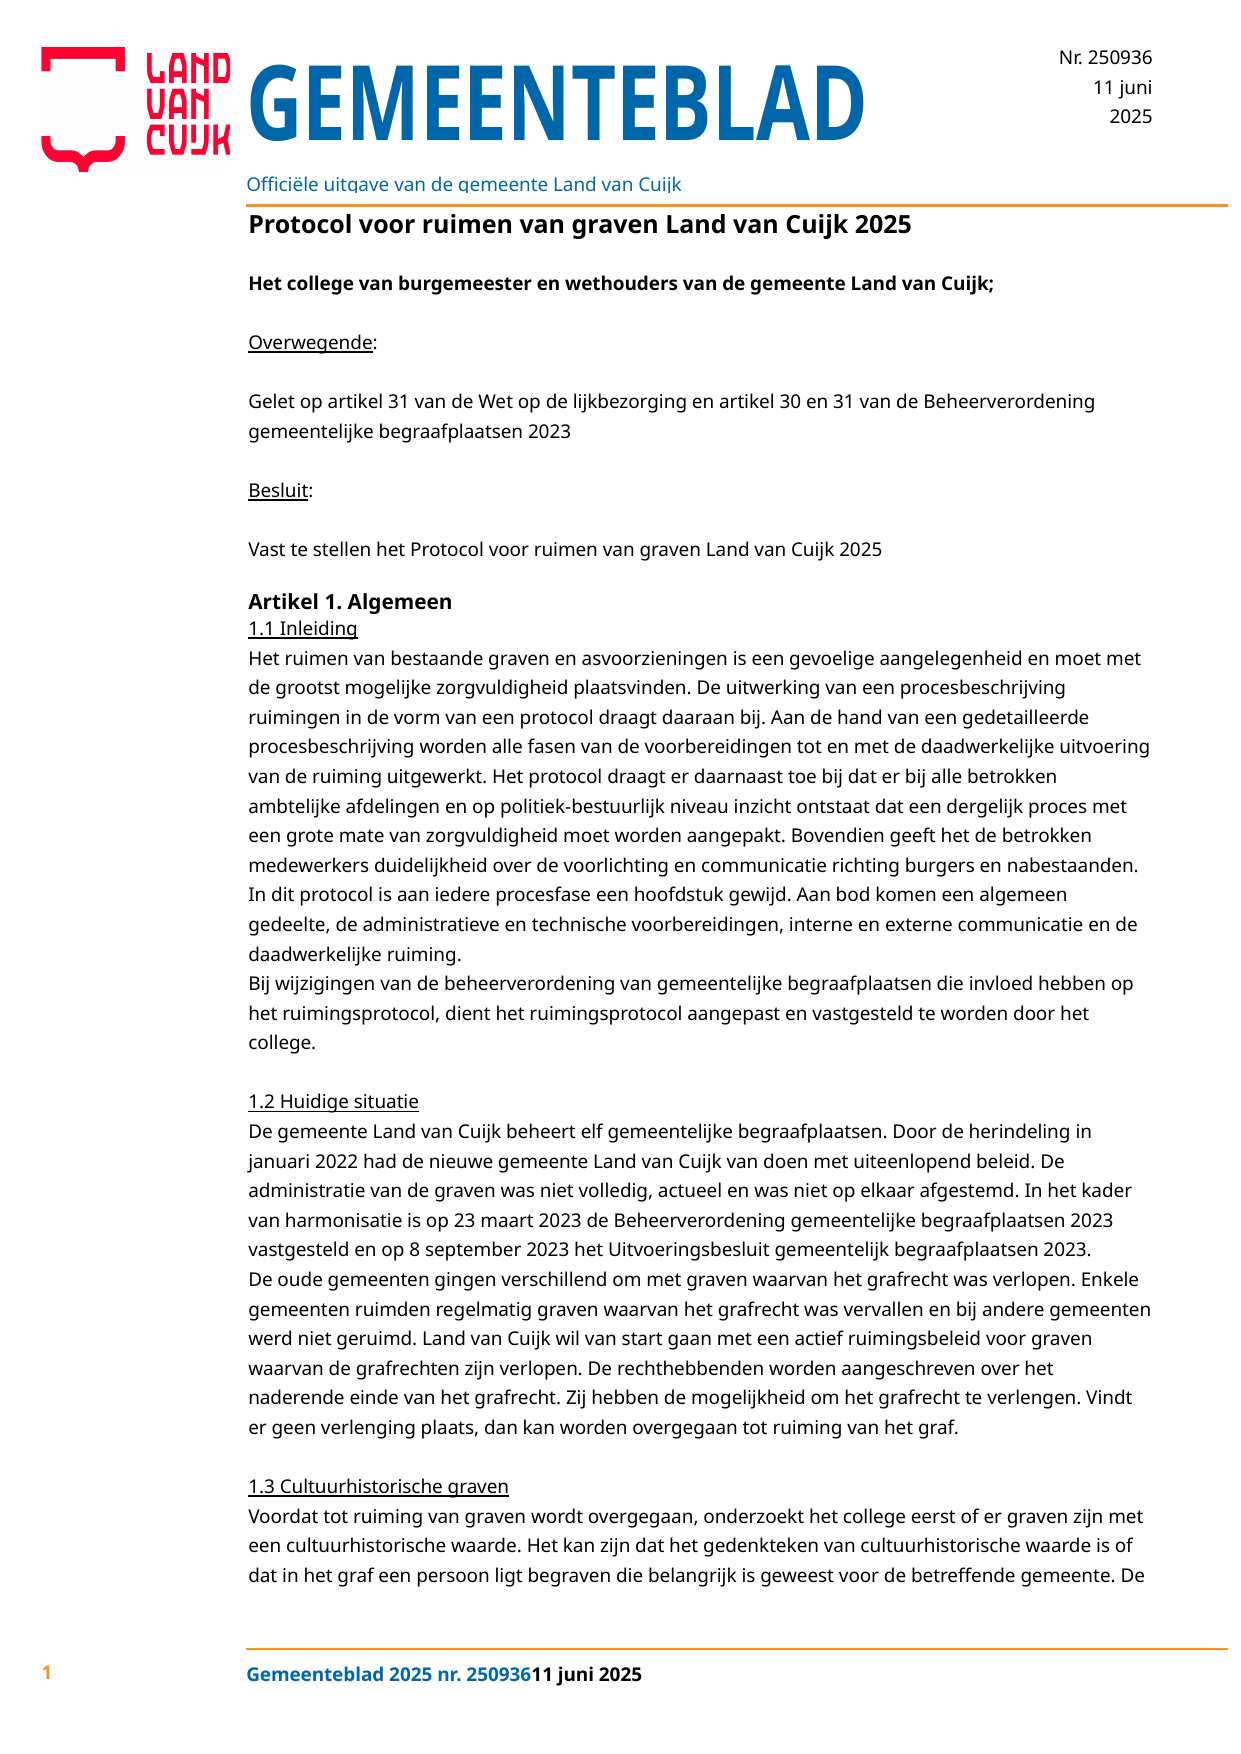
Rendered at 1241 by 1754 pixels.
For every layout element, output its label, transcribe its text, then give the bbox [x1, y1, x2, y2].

text Gelet op artikel 31 van de Wet op de lijkbezorging en artikel 30 en 31 van de Beheerverordening gemeentelijke begraafplaatsen 2023 [248, 389, 1152, 444]
text Voordat tot ruiming van graven wordt overgegaan, onderzoekt het college eerst of er graven zijn met een cultuurhistorische waarde. Het kan zijn dat het gedenkteken van cultuurhistorische waarde is of dat in het graf een persoon ligt begraven die belangrijk is geweest voor de betreffende gemeente. De [248, 1503, 1152, 1588]
text Bij wijzigingen van de beheerverordening van gemeentelijke begraafplaatsen die invloed hebben op het ruimingsprotocol, dient het ruimingsprotocol aangepast en vastgesteld te worden door het college. [248, 970, 1152, 1055]
text Overwegende: [248, 329, 1152, 355]
text Het college van burgemeester en wethouders van de gemeente Land van Cuijk; [248, 270, 1152, 296]
text 1.1 Inleiding [248, 615, 1152, 641]
text Het ruimen van bestaande graven en asvoorzieningen is een gevoelige aangelegenheid en moet met de grootst mogelijke zorgvuldigheid plaatsvinden. De uitwerking van een procesbeschrijving ruimingen in de vorm van een protocol draagt daaraan bij. Aan de hand van een gedetailleerde procesbeschrijving worden alle fasen van de voorbereidingen tot en met de daadwerkelijke uitvoering van de ruiming uitgewerkt. Het protocol draagt er daarnaast toe bij dat er bij alle betrokken ambtelijke afdelingen en op politiek-bestuurlijk niveau inzicht ontstaat dat een dergelijk proces met een grote mate van zorgvuldigheid moet worden aangepakt. Bovendien geeft het de betrokken medewerkers duidelijkheid over de voorlichting en communicatie richting burgers en nabestaanden. [248, 645, 1152, 878]
text Protocol voor ruimen van graven Land van Cuijk 2025 [248, 207, 1152, 241]
picture [41, 47, 231, 172]
text In dit protocol is aan iedere procesfase een hoofdstuk gewijd. Aan bod komen een algemeen gedeelte, de administratieve en technische voorbereidingen, interne en externe communicatie en de daadwerkelijke ruiming. [248, 882, 1152, 967]
text Artikel 1. Algemeen [248, 587, 1152, 615]
text De oude gemeenten gingen verschillend om met graven waarvan het grafrecht was verlopen. Enkele gemeenten ruimden regelmatig graven waarvan het grafrecht was vervallen en bij andere gemeenten werd niet geruimd. Land van Cuijk wil van start gaan met een actief ruimingsbeleid voor graven waarvan de grafrechten zijn verlopen. De rechthebbenden worden aangeschreven over het naderende einde van het grafrecht. Zij hebben de mogelijkheid om het grafrecht te verlengen. Vindt er geen verlenging plaats, dan kan worden overgegaan tot ruiming van het graf. [248, 1266, 1152, 1440]
text 1.3 Cultuurhistorische graven [248, 1473, 1152, 1499]
text 1.2 Huidige situatie [248, 1089, 1152, 1114]
text De gemeente Land van Cuijk beheert elf gemeentelijke begraafplaatsen. Door de herindeling in januari 2022 had de nieuwe gemeente Land van Cuijk van doen met uiteenlopend beleid. De administratie van de graven was niet volledig, actueel en was niet op elkaar afgestemd. In het kader van harmonisatie is op 23 maart 2023 de Beheerverordening gemeentelijke begraafplaatsen 2023 vastgesteld en op 8 september 2023 het Uitvoeringsbesluit gemeentelijk begraafplaatsen 2023. [248, 1118, 1152, 1262]
text Besluit: [248, 477, 1152, 503]
text Vast te stellen het Protocol voor ruimen van graven Land van Cuijk 2025 [248, 537, 1152, 562]
